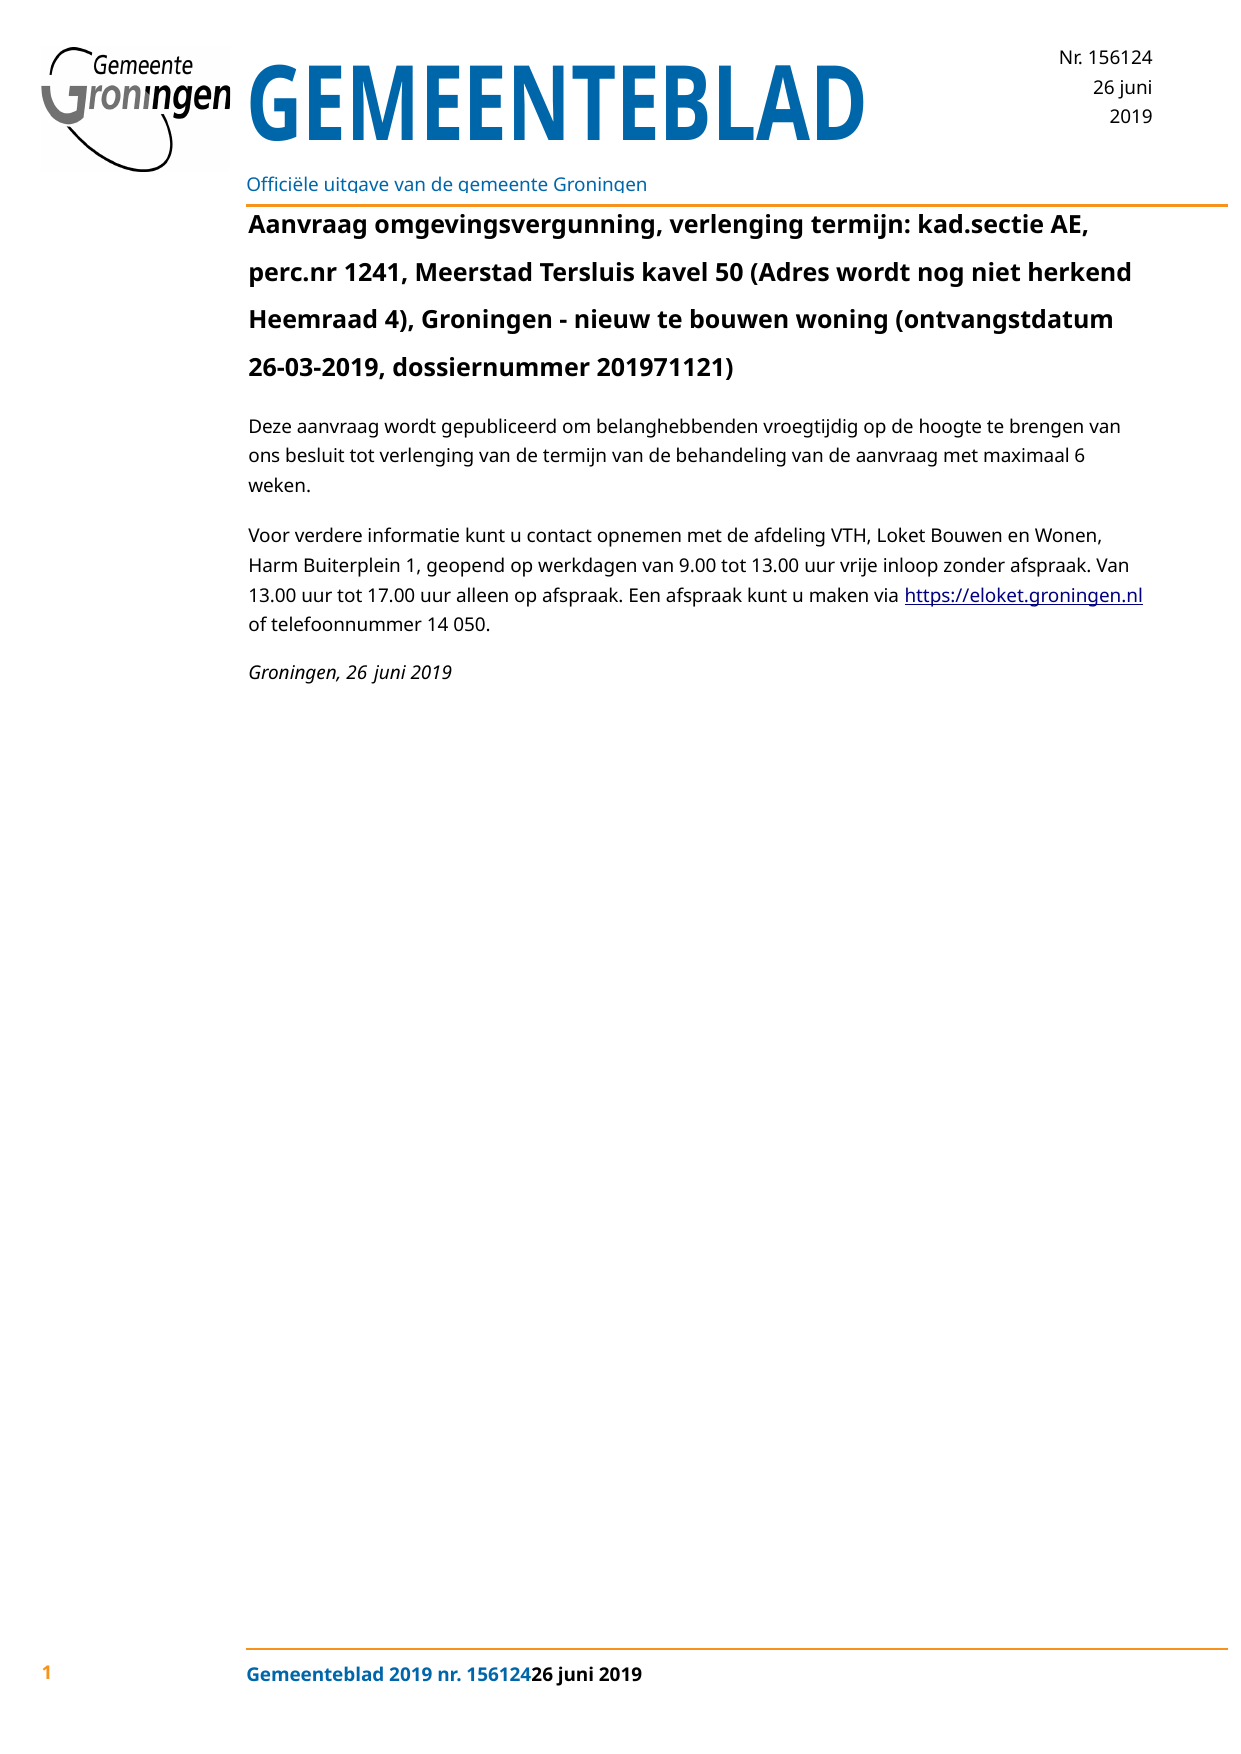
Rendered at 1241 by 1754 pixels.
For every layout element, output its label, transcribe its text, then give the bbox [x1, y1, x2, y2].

text Voor verdere informatie kunt u contact opnemen met de afdeling VTH, Loket Bouwen en Wonen, Harm Buiterplein 1, geopend op werkdagen van 9.00 tot 13.00 uur vrije inloop zonder afspraak. Van 13.00 uur tot 17.00 uur alleen op afspraak. Een afspraak kunt u maken via https://eloket.groningen.nl of telefoonnummer 14 050. [248, 523, 1152, 637]
text Groningen, 26 juni 2019 [248, 659, 1152, 685]
picture [41, 47, 231, 172]
text Deze aanvraag wordt gepubliceerd om belanghebbenden vroegtijdig op de hoogte te brengen van ons besluit tot verlenging van de termijn van de behandeling van de aanvraag met maximaal 6 weken. [248, 413, 1152, 498]
text Aanvraag omgevingsvergunning, verlenging termijn: kad.sectie AE, perc.nr 1241, Meerstad Tersluis kavel 50 (Adres wordt nog niet herkend Heemraad 4), Groningen - nieuw te bouwen woning (ontvangstdatum 26-03-2019, dossiernummer 201971121) [248, 207, 1152, 384]
